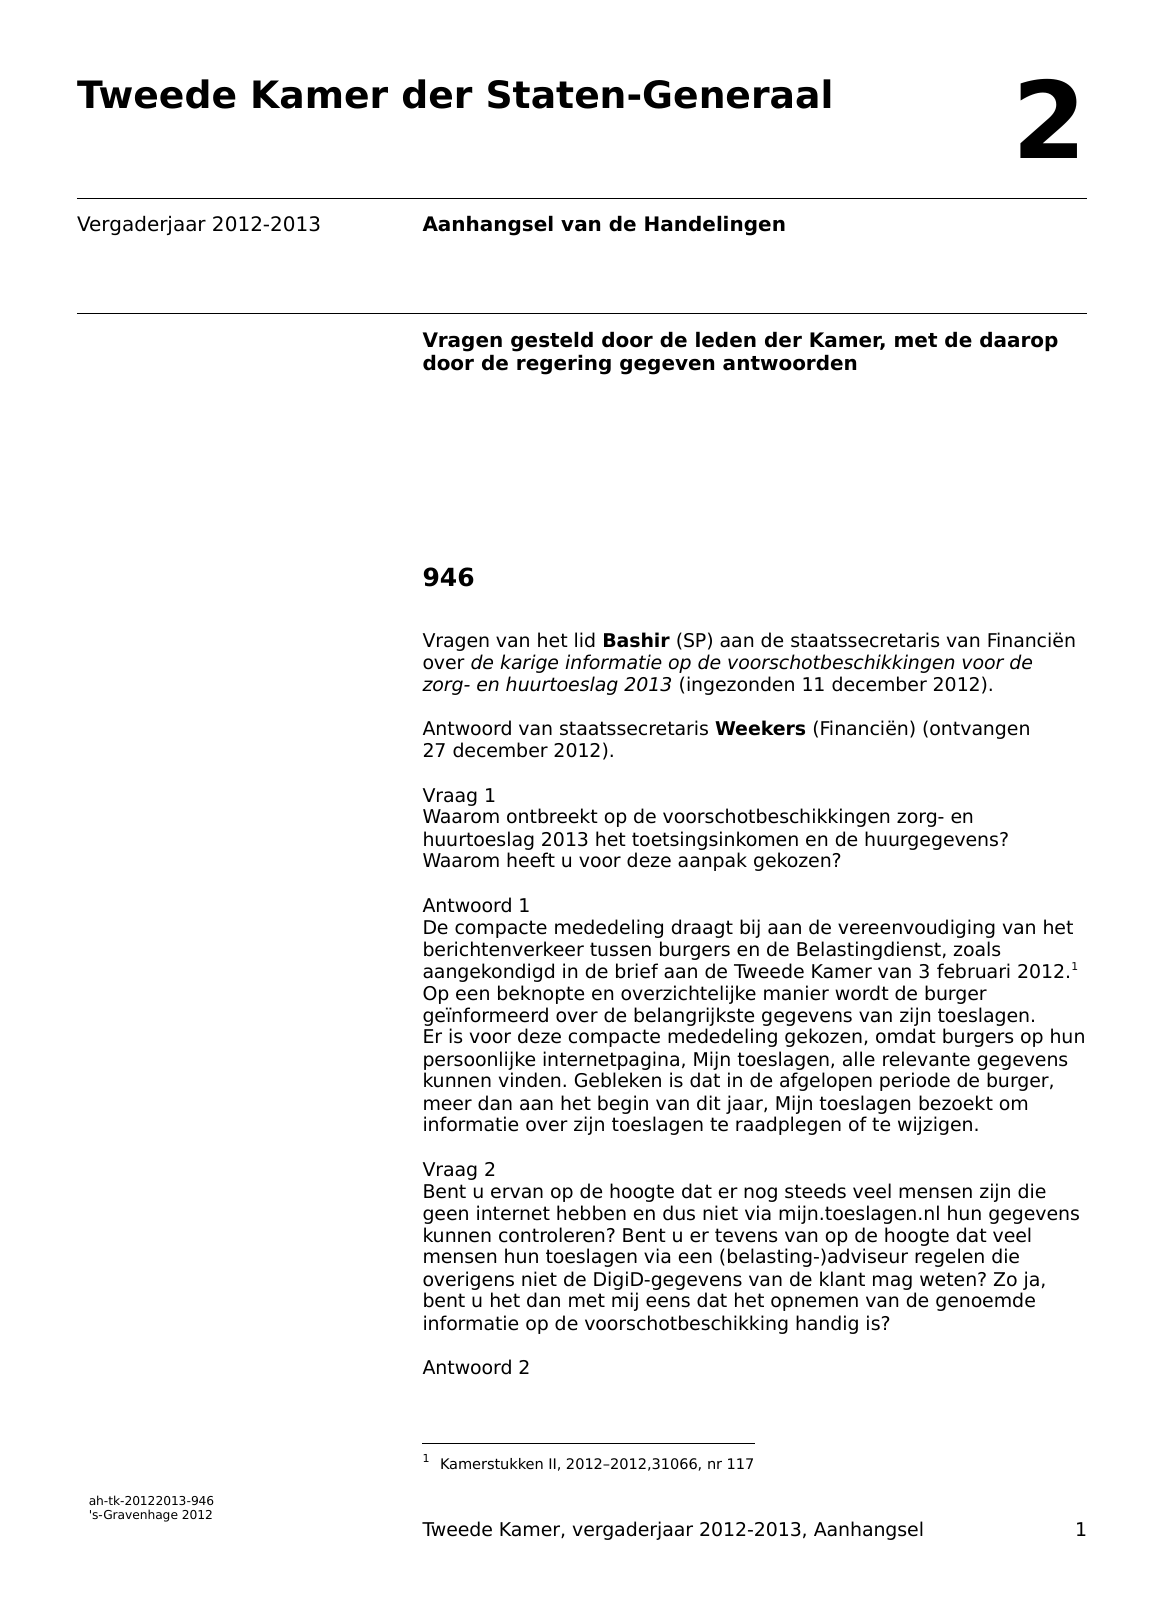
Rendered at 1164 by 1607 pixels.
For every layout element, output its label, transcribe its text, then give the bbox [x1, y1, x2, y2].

table_cell [77, 314, 422, 375]
text 946 [422, 563, 1087, 592]
text ah-tk-20122013-946 [88, 1494, 323, 1508]
table_cell Vragen gesteld door de leden der Kamer, met de daarop door de regering gegeven antwoorden [422, 314, 1087, 375]
table_cell Vergaderjaar 2012-2013 [77, 199, 422, 313]
table_header Tweede Kamer der Staten-Generaal [77, 59, 886, 198]
text Antwoord 1 [422, 894, 1087, 917]
text Waarom ontbreekt op de voorschotbeschikkingen zorg- en huurtoeslag 2013 het toetsingsinkomen en de huurgegevens? Waarom heeft u voor deze aanpak gekozen? [422, 806, 1087, 872]
text De compacte mededeling draagt bij aan de vereenvoudiging van het berichtenverkeer tussen burgers en de Belastingdienst, zoals aangekondigd in de brief aan de Tweede Kamer van 3 februari 2012. Op een beknopte en overzichtelijke manier wordt de burger geïnformeerd over de belangrijkste gegevens van zijn toeslagen. [422, 917, 1087, 1026]
text Er is voor deze compacte mededeling gekozen, omdat burgers op hun persoonlijke internetpagina, Mijn toeslagen, alle relevante gegevens kunnen vinden. Gebleken is dat in de afgelopen periode de burger, meer dan aan het begin van dit jaar, Mijn toeslagen bezoekt om informatie over zijn toeslagen te raadplegen of te wijzigen. [422, 1026, 1087, 1136]
table_header 2 [886, 59, 1087, 198]
text Antwoord 2 [422, 1357, 1087, 1378]
text Vraag 2 [422, 1158, 1087, 1181]
table_cell Aanhangsel van de Handelingen [422, 199, 1087, 313]
text Antwoord van staatssecretaris Weekers (Financiën) (ontvangen 27 december 2012). [422, 718, 1087, 762]
text Kamerstukken II, 2012–2012,31066, nr 117 [422, 1452, 1087, 1474]
text Vraag 1 [422, 784, 1087, 806]
text 's-Gravenhage 2012 [88, 1508, 323, 1522]
text Vragen van het lid Bashir (SP) aan de staatssecretaris van Financiën over de karige informatie op de voorschotbeschikkingen voor de zorg- en huurtoeslag 2013 (ingezonden 11 december 2012). [422, 630, 1087, 696]
text Bent u ervan op de hoogte dat er nog steeds veel mensen zijn die geen internet hebben en dus niet via mijn.toeslagen.nl hun gegevens kunnen controleren? Bent u er tevens van op de hoogte dat veel mensen hun toeslagen via een (belasting-)adviseur regelen die overigens niet de DigiD-gegevens van de klant mag weten? Zo ja, bent u het dan met mij eens dat het opnemen van de genoemde informatie op de voorschotbeschikking handig is? [422, 1181, 1087, 1334]
